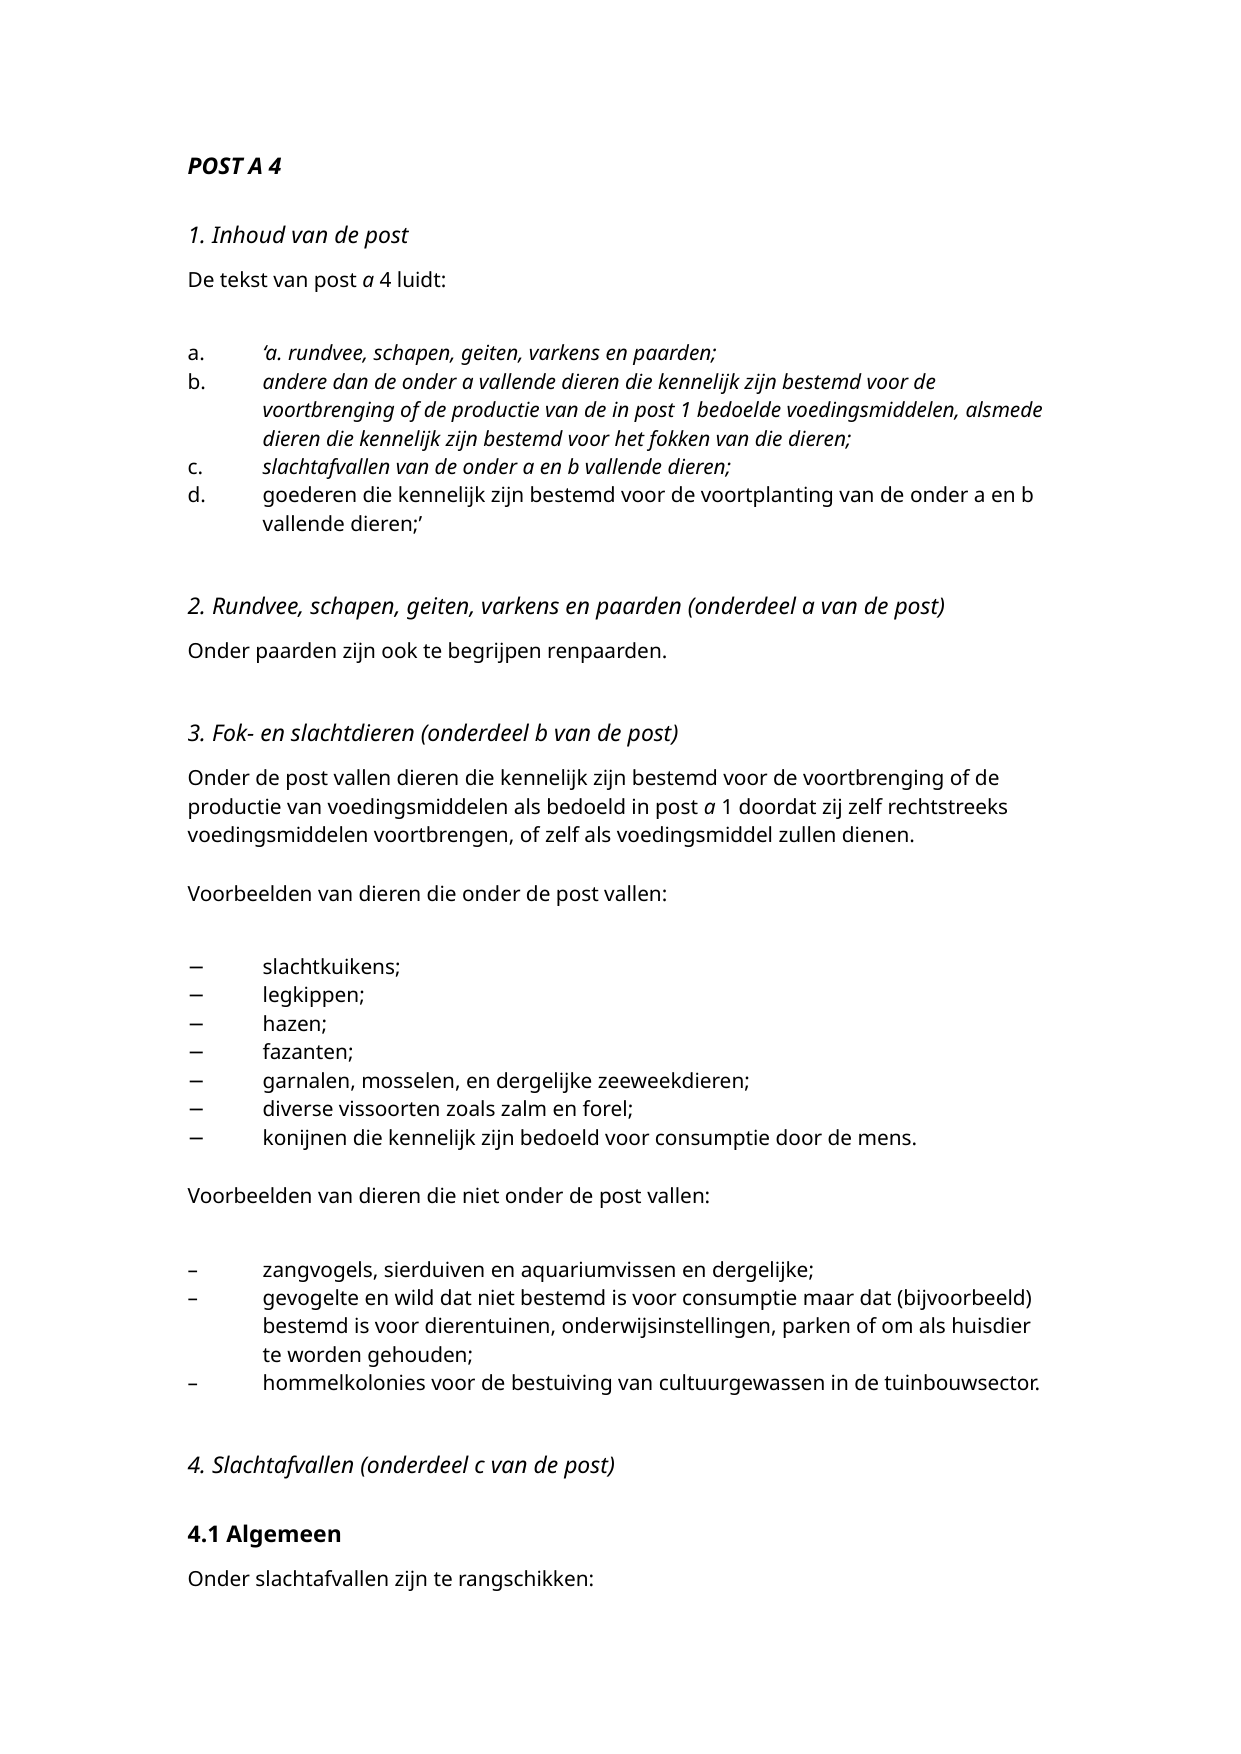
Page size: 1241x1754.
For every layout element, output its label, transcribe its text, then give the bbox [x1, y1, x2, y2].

list gevogelte en wild dat niet bestemd is voor consumptie maar dat (bijvoorbeeld) bestemd is voor dierentuinen, onderwijsinstellingen, parken of om als huisdier te worden gehouden; [187, 1283, 1053, 1368]
list hazen; [187, 1009, 1053, 1037]
list diverse vissoorten zoals zalm en forel; [187, 1094, 1053, 1123]
text Onder paarden zijn ook te begrijpen renpaarden. [187, 636, 1053, 665]
subtitle 4.1 Algemeen [187, 1518, 1053, 1549]
list legkippen; [187, 981, 1053, 1009]
list ‘a. rundvee, schapen, geiten, varkens en paarden; [187, 338, 1053, 367]
text Onder de post vallen dieren die kennelijk zijn bestemd voor de voortbrenging of de productie van voedingsmiddelen als bedoeld in post a 1 doordat zij zelf rechtstreeks voedingsmiddelen voortbrengen, of zelf als voedingsmiddel zullen dienen. [187, 763, 1053, 849]
text Voorbeelden van dieren die onder de post vallen: [187, 879, 1053, 907]
list goederen die kennelijk zijn bestemd voor de voortplanting van de onder a en b vallende dieren;’ [187, 481, 1053, 537]
subtitle 2. Rundvee, schapen, geiten, varkens en paarden (onderdeel a van de post) [187, 590, 1053, 621]
list hommelkolonies voor de bestuiving van cultuurgewassen in de tuinbouwsector. [187, 1368, 1053, 1397]
list andere dan de onder a vallende dieren die kennelijk zijn bestemd voor de voortbrenging of de productie van de in post 1 bedoelde voedingsmiddelen, alsmede dieren die kennelijk zijn bestemd voor het fokken van die dieren; [187, 367, 1053, 452]
list zangvogels, sierduiven en aquariumvissen en dergelijke; [187, 1255, 1053, 1283]
list slachtkuikens; [187, 952, 1053, 981]
subtitle POST A 4 [187, 150, 1053, 181]
list garnalen, mosselen, en dergelijke zeeweekdieren; [187, 1066, 1053, 1094]
text De tekst van post a 4 luidt: [187, 265, 1053, 293]
list fazanten; [187, 1037, 1053, 1066]
subtitle 1. Inhoud van de post [187, 219, 1053, 250]
subtitle 3. Fok- en slachtdieren (onderdeel b van de post) [187, 717, 1053, 748]
subtitle 4. Slachtafvallen (onderdeel c van de post) [187, 1449, 1053, 1481]
text Onder slachtafvallen zijn te rangschikken: [187, 1564, 1053, 1593]
list konijnen die kennelijk zijn bedoeld voor consumptie door de mens. [187, 1123, 1053, 1151]
list slachtafvallen van de onder a en b vallende dieren; [187, 452, 1053, 481]
text Voorbeelden van dieren die niet onder de post vallen: [187, 1181, 1053, 1210]
